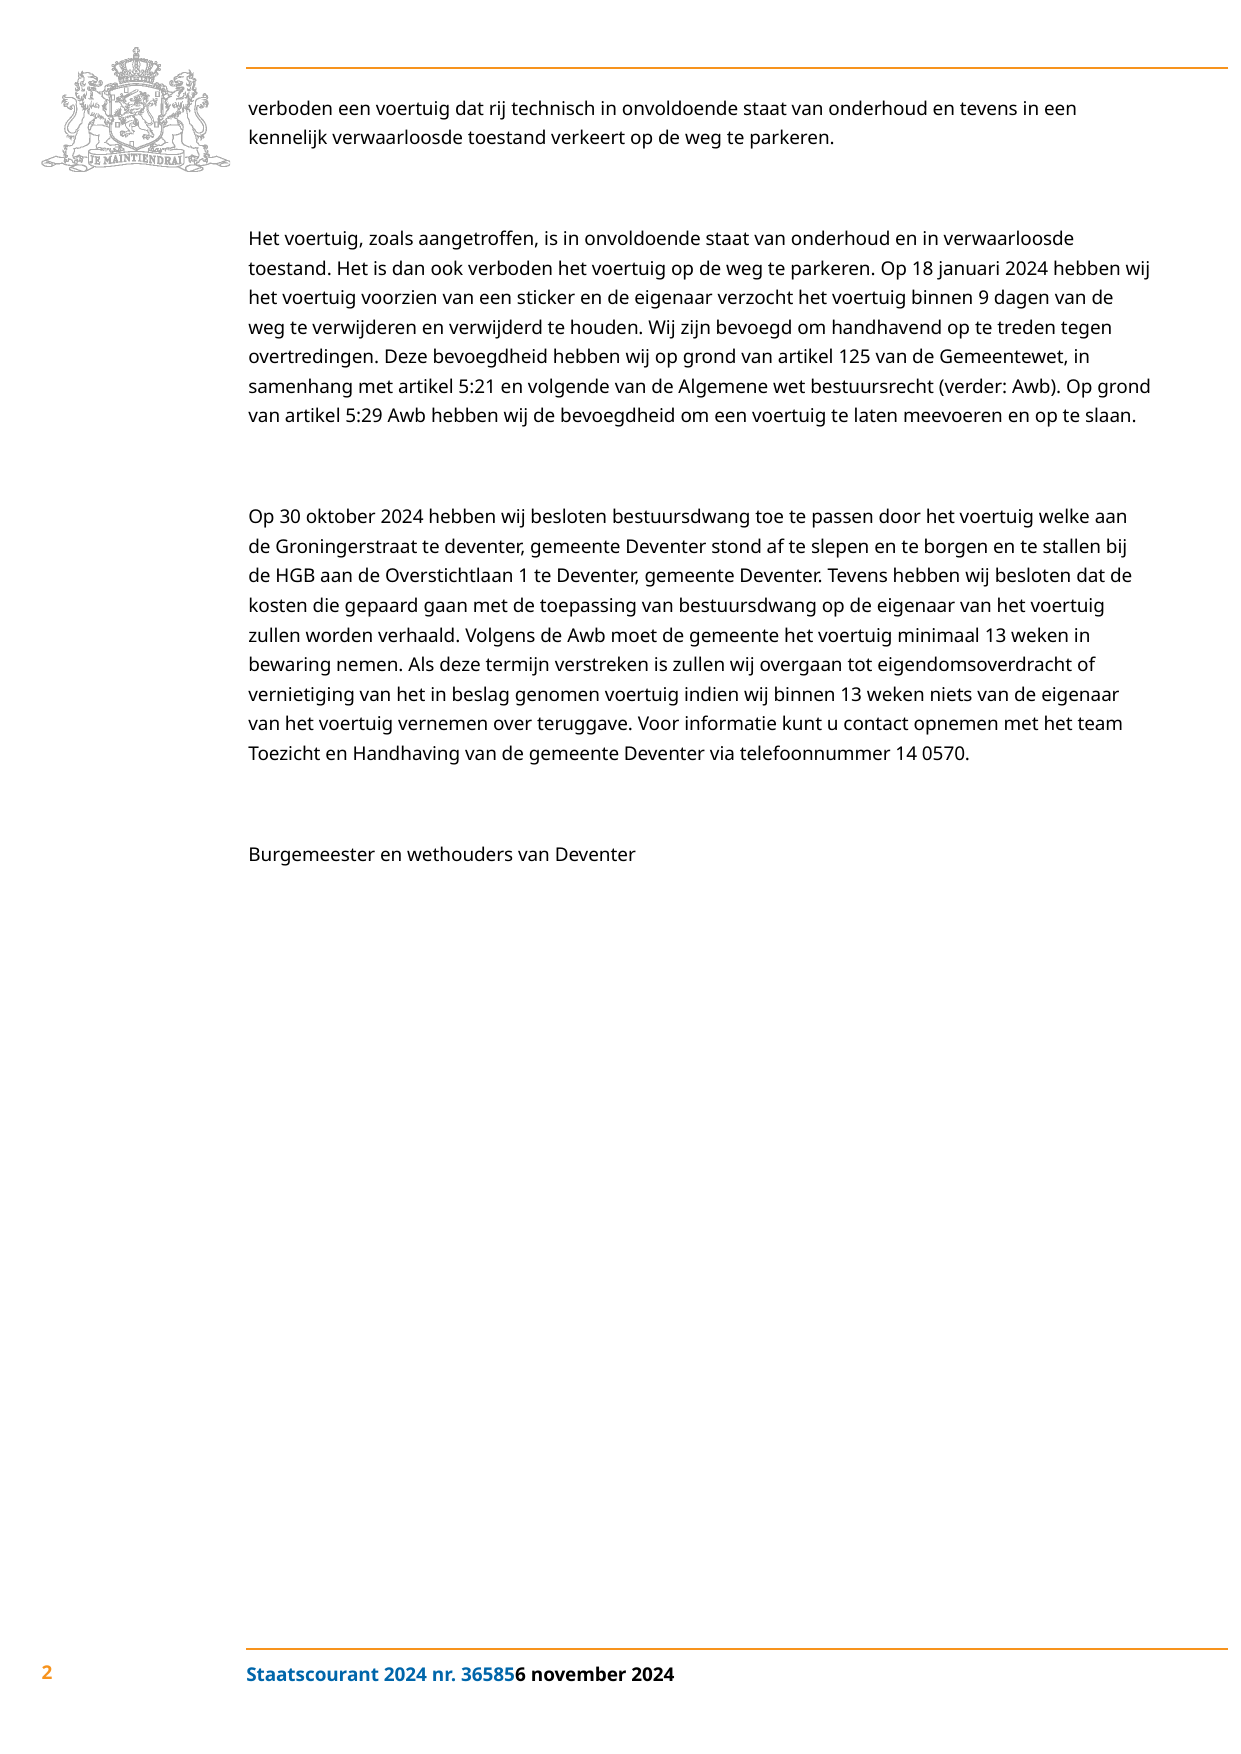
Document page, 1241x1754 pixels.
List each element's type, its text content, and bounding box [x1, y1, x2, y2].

text Het voertuig, zoals aangetroffen, is in onvoldoende staat van onderhoud en in verwaarloosde toestand. Het is dan ook verboden het voertuig op de weg te parkeren. Op 18 januari 2024 hebben wij het voertuig voorzien van een sticker en de eigenaar verzocht het voertuig binnen 9 dagen van de weg te verwijderen en verwijderd te houden. Wij zijn bevoegd om handhavend op te treden tegen overtredingen. Deze bevoegdheid hebben wij op grond van artikel 125 van de Gemeentewet, in samenhang met artikel 5:21 en volgende van de Algemene wet bestuursrecht (verder: Awb). Op grond van artikel 5:29 Awb hebben wij de bevoegdheid om een voertuig te laten meevoeren en op te slaan. [248, 225, 1152, 428]
text verboden een voertuig dat rij technisch in onvoldoende staat van onderhoud en tevens in een kennelijk verwaarloosde toestand verkeert op de weg te parkeren. [248, 95, 1152, 150]
text Op 30 oktober 2024 hebben wij besloten bestuursdwang toe te passen door het voertuig welke aan de Groningerstraat te deventer, gemeente Deventer stond af te slepen en te borgen en te stallen bij de HGB aan de Overstichtlaan 1 te Deventer, gemeente Deventer. Tevens hebben wij besloten dat de kosten die gepaard gaan met de toepassing van bestuursdwang op de eigenaar van het voertuig zullen worden verhaald. Volgens de Awb moet de gemeente het voertuig minimaal 13 weken in bewaring nemen. Als deze termijn verstreken is zullen wij overgaan tot eigendomsoverdracht of vernietiging van het in beslag genomen voertuig indien wij binnen 13 weken niets van de eigenaar van het voertuig vernemen over teruggave. Voor informatie kunt u contact opnemen met het team Toezicht en Handhaving van de gemeente Deventer via telefoonnummer 14 0570. [248, 503, 1152, 766]
text Burgemeester en wethouders van Deventer [248, 841, 1152, 867]
picture [41, 47, 231, 172]
